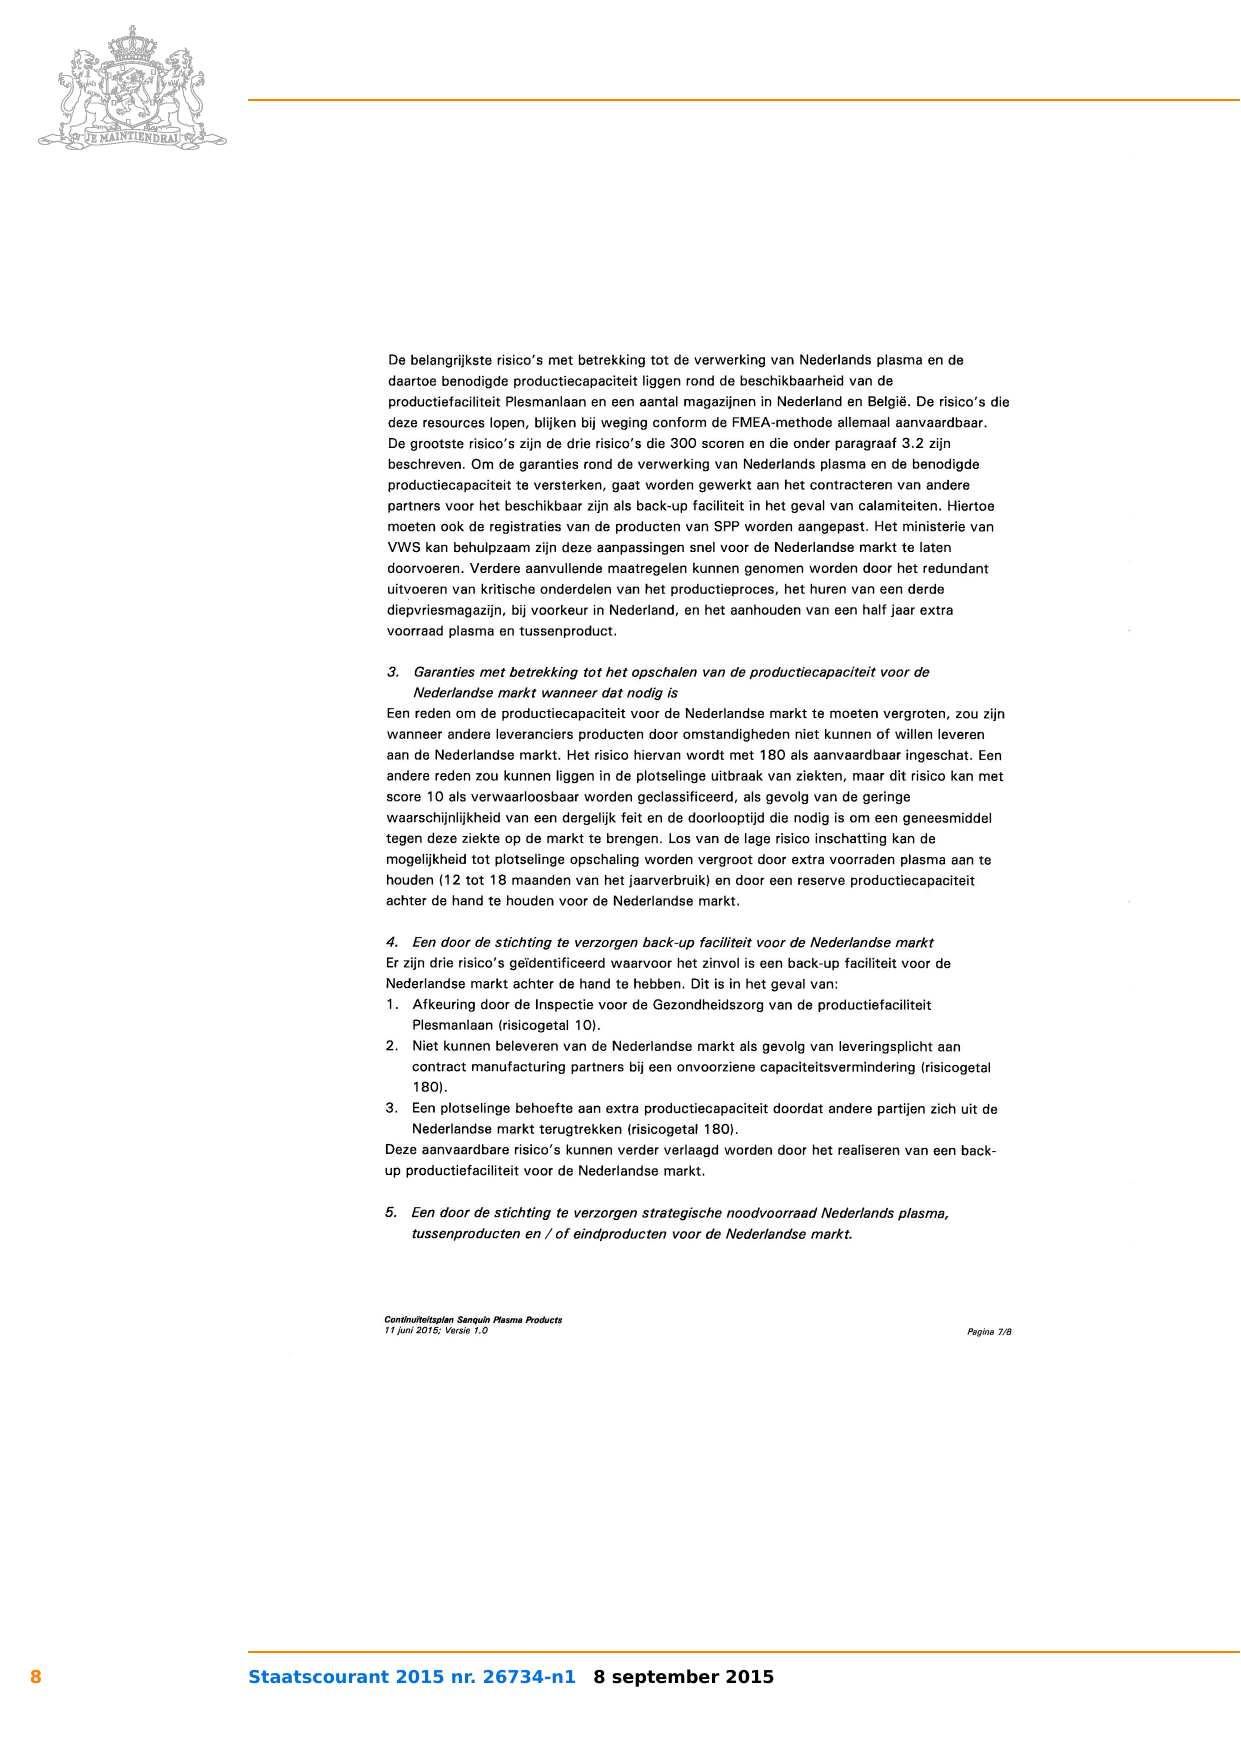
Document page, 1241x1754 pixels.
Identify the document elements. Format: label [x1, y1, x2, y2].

picture [248, 151, 1134, 1404]
picture [38, 25, 227, 150]
